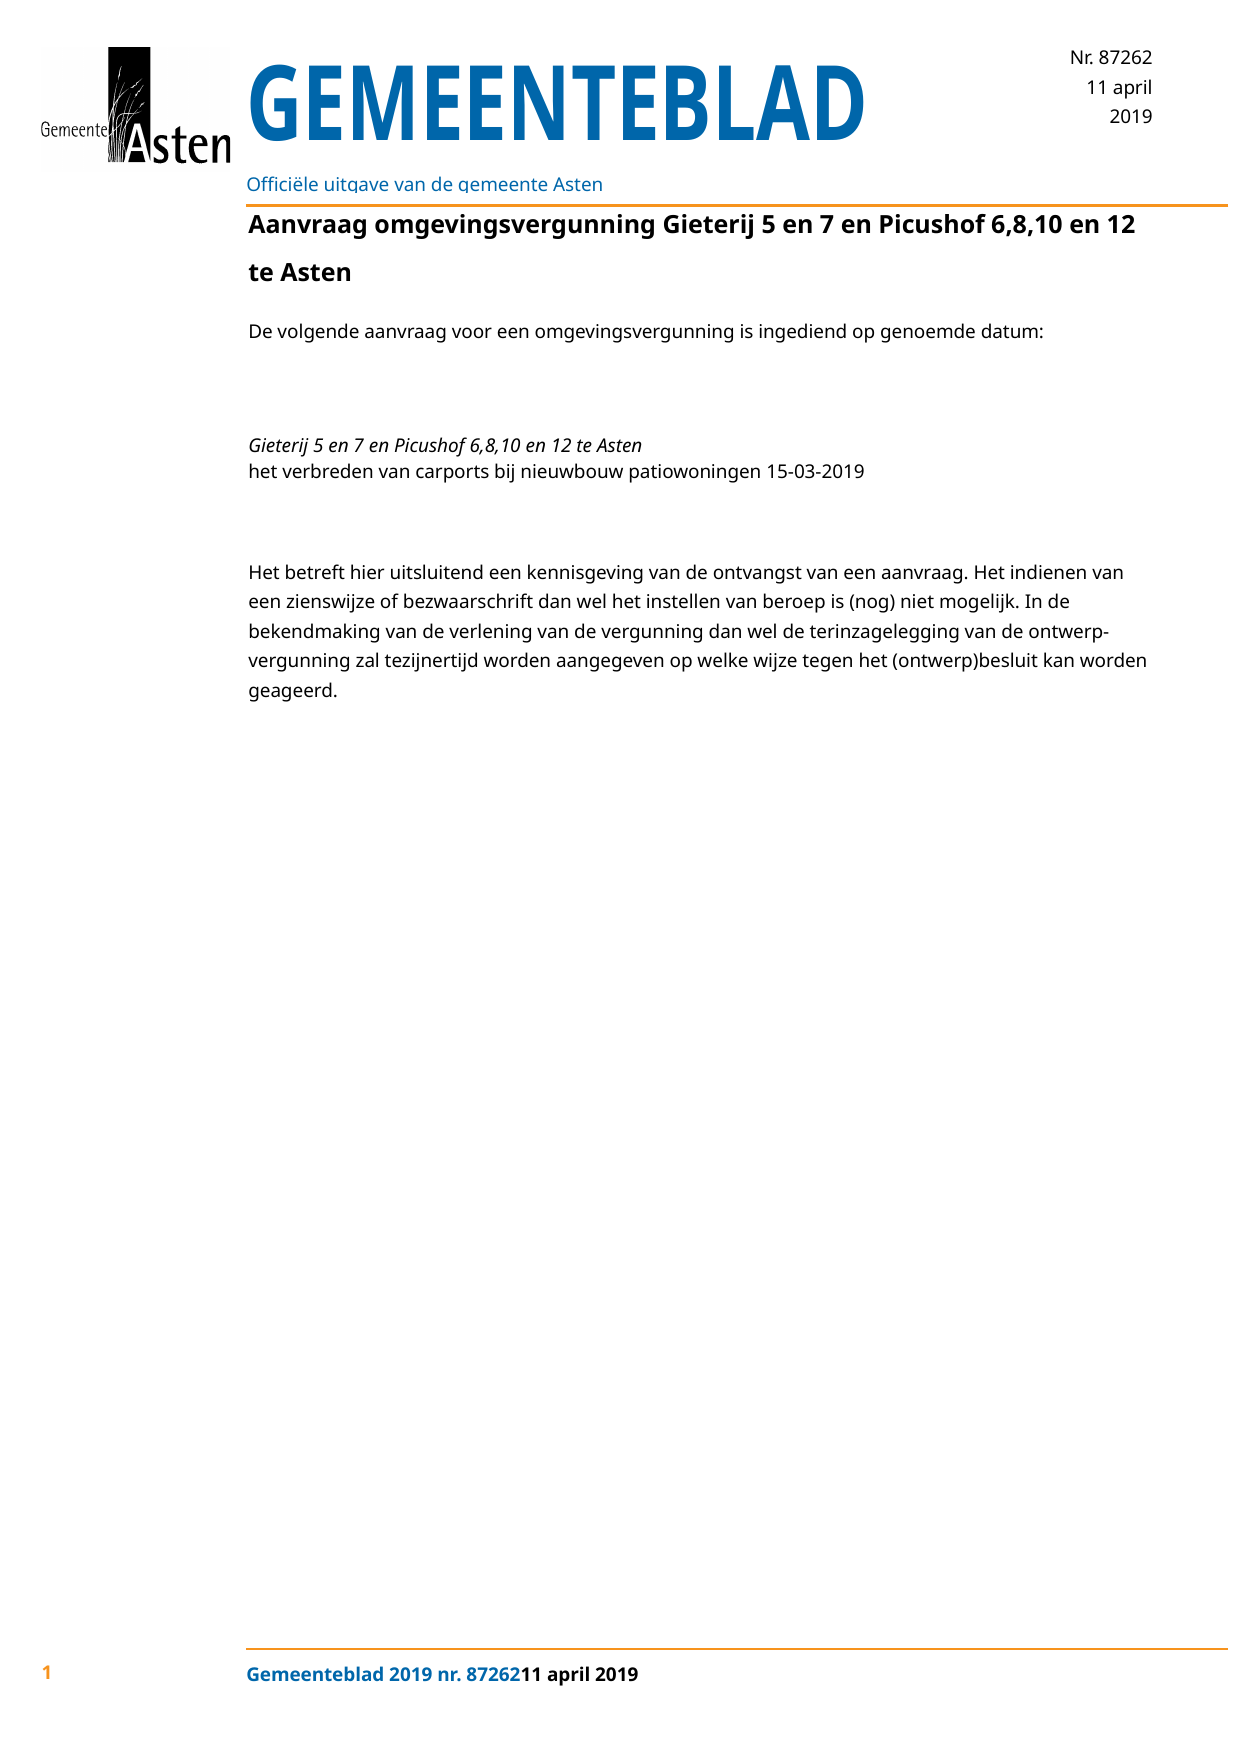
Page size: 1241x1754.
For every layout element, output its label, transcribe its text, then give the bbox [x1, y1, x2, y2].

picture [41, 47, 231, 172]
text Aanvraag omgevingsvergunning Gieterij 5 en 7 en Picushof 6,8,10 en 12 te Asten [248, 207, 1152, 288]
text Gieterij 5 en 7 en Picushof 6,8,10 en 12 te Asten [248, 432, 1152, 458]
text De volgende aanvraag voor een omgevingsvergunning is ingediend op genoemde datum: [248, 318, 1152, 344]
text Het betreft hier uitsluitend een kennisgeving van de ontvangst van een aanvraag. Het indienen van een zienswijze of bezwaarschrift dan wel het instellen van beroep is (nog) niet mogelijk. In de bekendmaking van de verlening van de vergunning dan wel de terinzagelegging van de ontwerp-vergunning zal tezijnertijd worden aangegeven op welke wijze tegen het (ontwerp)besluit kan worden geageerd. [248, 559, 1152, 703]
text het verbreden van carports bij nieuwbouw patiowoningen 15-03-2019 [248, 458, 1152, 484]
